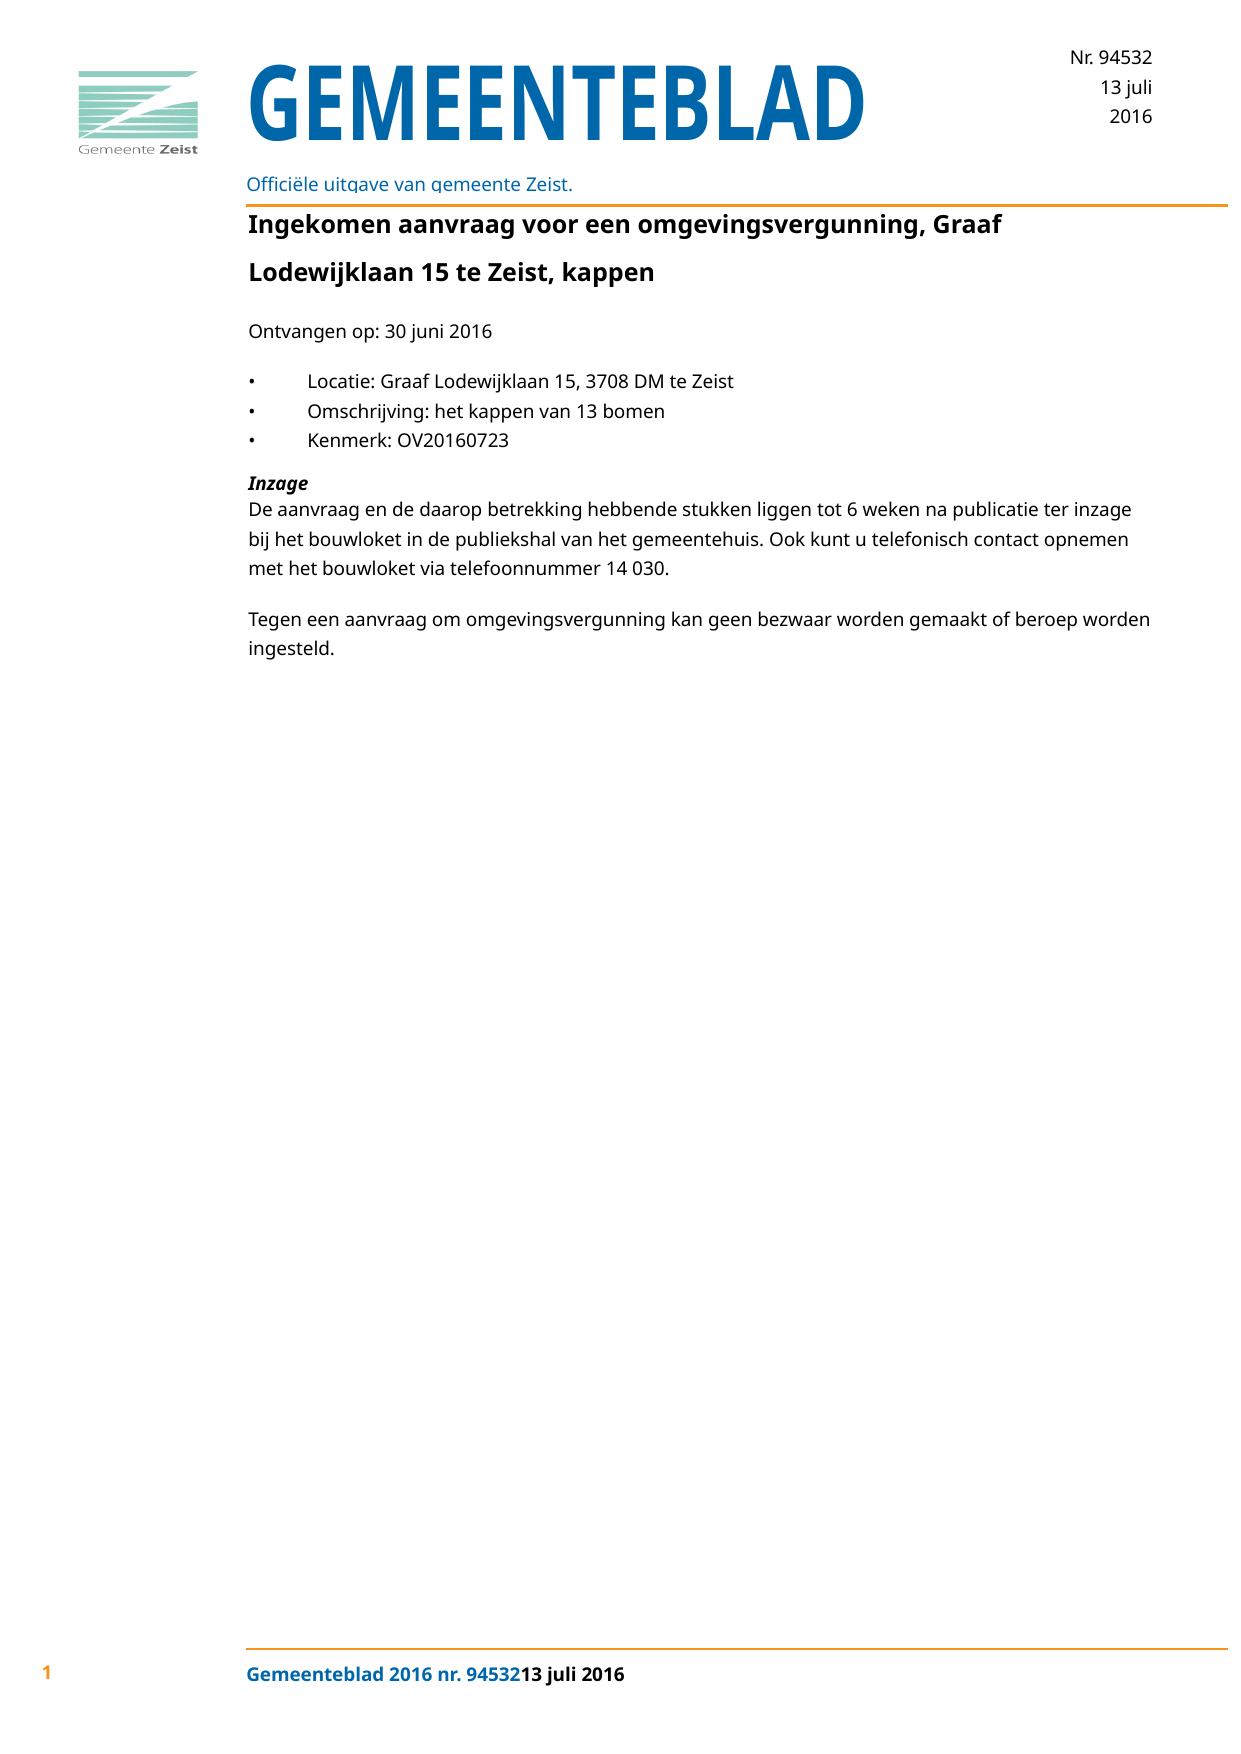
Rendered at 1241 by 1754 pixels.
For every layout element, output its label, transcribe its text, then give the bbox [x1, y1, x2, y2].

text Tegen een aanvraag om omgevingsvergunning kan geen bezwaar worden gemaakt of beroep worden ingesteld. [248, 606, 1152, 661]
text Ontvangen op: 30 juni 2016 [248, 318, 1152, 344]
text Inzage [248, 471, 1152, 496]
list Omschrijving: het kappen van 13 bomen [248, 398, 1152, 424]
text Ingekomen aanvraag voor een omgevingsvergunning, Graaf Lodewijklaan 15 te Zeist, kappen [248, 207, 1152, 288]
text De aanvraag en de daarop betrekking hebbende stukken liggen tot 6 weken na publicatie ter inzage bij het bouwloket in de publiekshal van het gemeentehuis. Ook kunt u telefonisch contact opnemen met het bouwloket via telefoonnummer 14 030. [248, 496, 1152, 581]
picture [41, 47, 231, 172]
list Kenmerk: OV20160723 [248, 427, 1152, 453]
list Locatie: Graaf Lodewijklaan 15, 3708 DM te Zeist [248, 368, 1152, 394]
